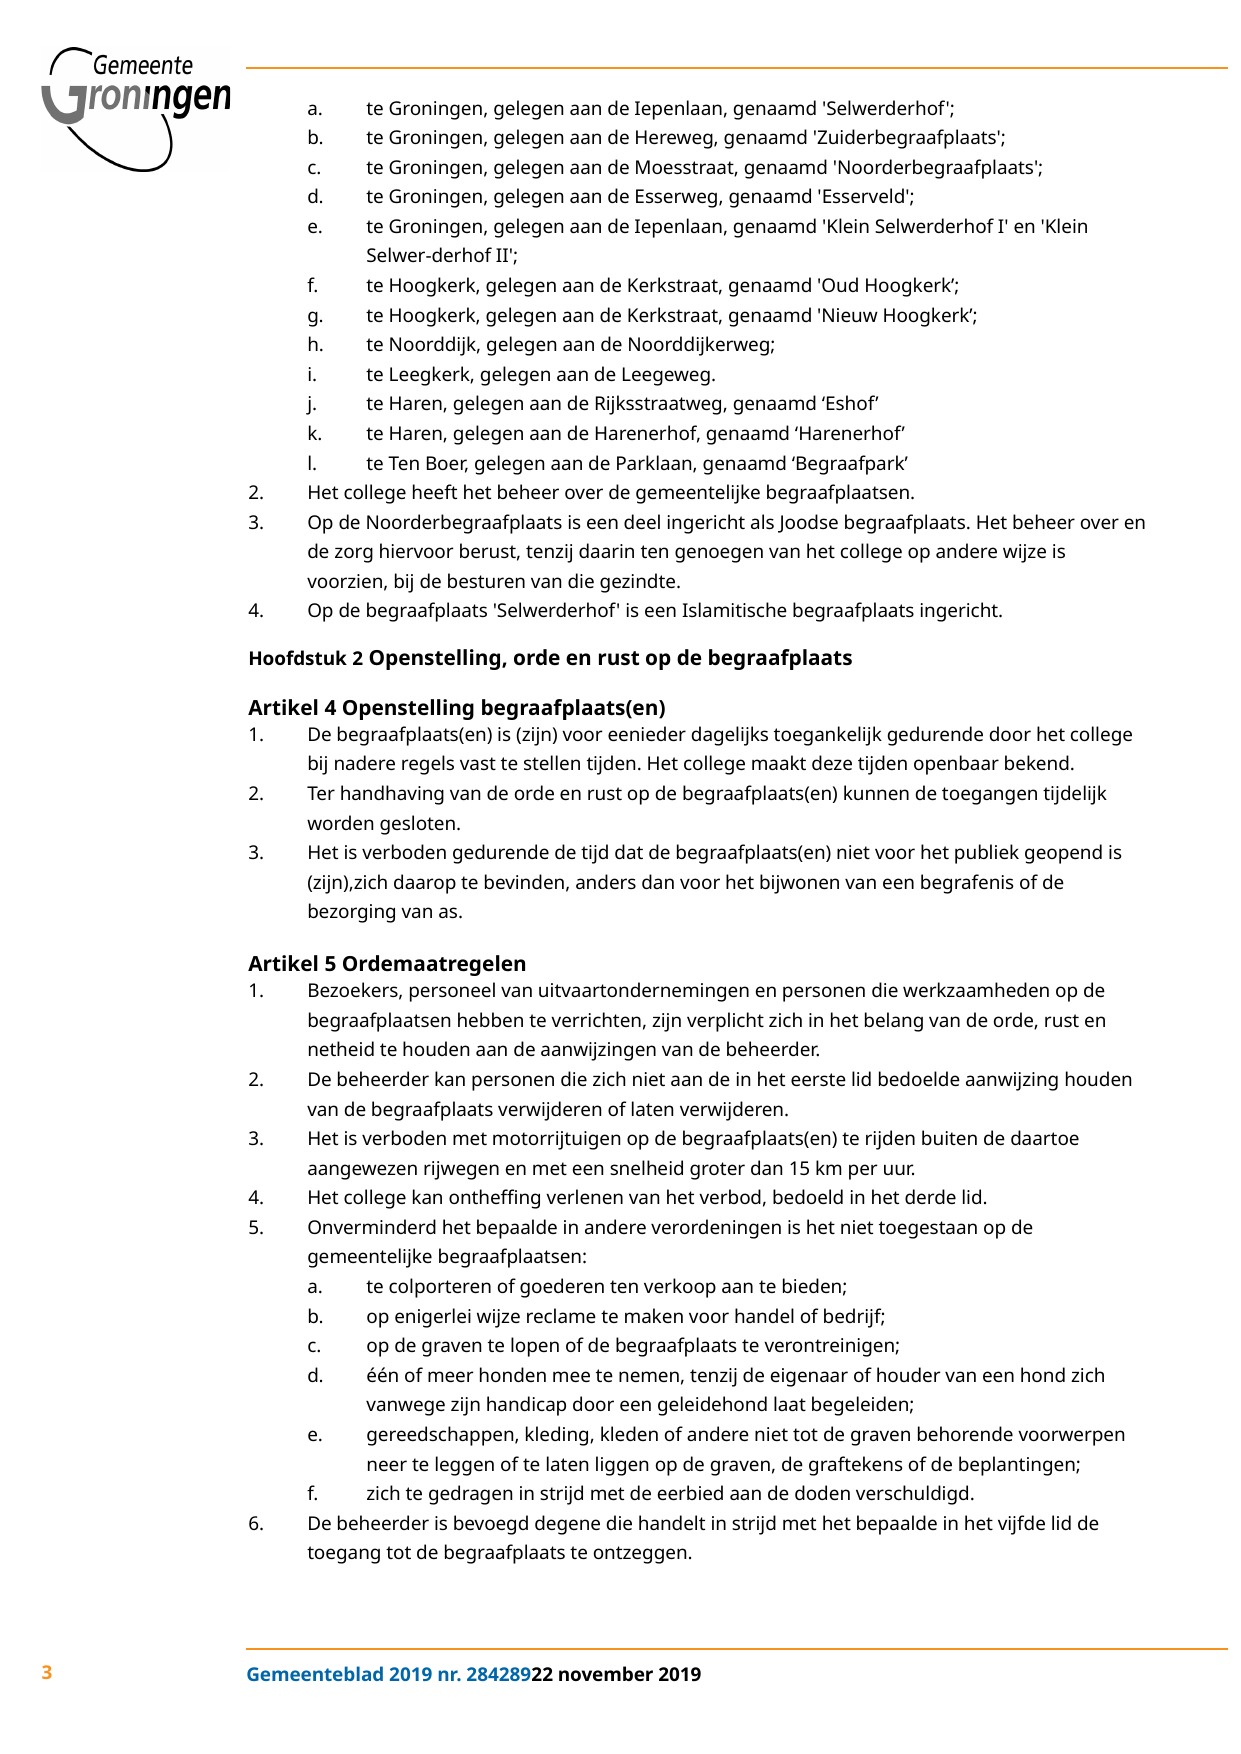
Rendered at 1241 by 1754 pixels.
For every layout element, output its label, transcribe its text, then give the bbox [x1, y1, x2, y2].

list te Hoogkerk, gelegen aan de Kerkstraat, genaamd 'Oud Hoogkerk’; [307, 272, 1152, 298]
list Op de begraafplaats 'Selwerderhof' is een Islamitische begraafplaats ingericht. [248, 598, 1152, 623]
list te Noorddijk, gelegen aan de Noorddijkerweg; [307, 331, 1152, 357]
list te Hoogkerk, gelegen aan de Kerkstraat, genaamd 'Nieuw Hoogkerk’; [307, 302, 1152, 328]
list Bezoekers, personeel van uitvaartondernemingen en personen die werkzaamheden op de begraafplaatsen hebben te verrichten, zijn verplicht zich in het belang van de orde, rust en netheid te houden aan de aanwijzingen van de beheerder. [248, 977, 1152, 1062]
list te Haren, gelegen aan de Rijksstraatweg, genaamd ‘Eshof’ [307, 391, 1152, 416]
text Artikel 5 Ordemaatregelen [248, 949, 1152, 977]
text Hoofdstuk 2 Openstelling, orde en rust op de begraafplaats [248, 643, 1152, 672]
list Het is verboden met motorrijtuigen op de begraafplaats(en) te rijden buiten de daartoe aangewezen rijwegen en met een snelheid groter dan 15 km per uur. [248, 1125, 1152, 1181]
list Ter handhaving van de orde en rust op de begraafplaats(en) kunnen de toegangen tijdelijk worden gesloten. [248, 780, 1152, 836]
list De begraafplaats(en) is (zijn) voor eenieder dagelijks toegankelijk gedurende door het college bij nadere regels vast te stellen tijden. Het college maakt deze tijden openbaar bekend. [248, 721, 1152, 776]
list op enigerlei wijze reclame te maken voor handel of bedrijf; [307, 1303, 1152, 1328]
list Op de Noorderbegraafplaats is een deel ingericht als Joodse begraafplaats. Het beheer over en de zorg hiervoor berust, tenzij daarin ten genoegen van het college op andere wijze is voorzien, bij de besturen van die gezindte. [248, 509, 1152, 594]
list te Groningen, gelegen aan de Iepenlaan, genaamd 'Klein Selwerderhof I' en 'Klein Selwer-derhof II'; [307, 213, 1152, 268]
list De beheerder kan personen die zich niet aan de in het eerste lid bedoelde aanwijzing houden van de begraafplaats verwijderen of laten verwijderen. [248, 1066, 1152, 1121]
list Het is verboden gedurende de tijd dat de begraafplaats(en) niet voor het publiek geopend is (zijn),zich daarop te bevinden, anders dan voor het bijwonen van een begrafenis of de bezorging van as. [248, 839, 1152, 924]
list Het college kan ontheffing verlenen van het verbod, bedoeld in het derde lid. [248, 1184, 1152, 1210]
list Het college heeft het beheer over de gemeentelijke begraafplaatsen. [248, 479, 1152, 505]
list op de graven te lopen of de begraafplaats te verontreinigen; [307, 1332, 1152, 1358]
list te Groningen, gelegen aan de Esserweg, genaamd 'Esserveld'; [307, 183, 1152, 209]
list te Haren, gelegen aan de Harenerhof, genaamd ‘Harenerhof’ [307, 420, 1152, 446]
list één of meer honden mee te nemen, tenzij de eigenaar of houder van een hond zich vanwege zijn handicap door een geleidehond laat begeleiden; [307, 1362, 1152, 1417]
list De beheerder is bevoegd degene die handelt in strijd met het bepaalde in het vijfde lid de toegang tot de begraafplaats te ontzeggen. [248, 1510, 1152, 1565]
list gereedschappen, kleding, kleden of andere niet tot de graven behorende voorwerpen neer te leggen of te laten liggen op de graven, de graftekens of de beplantingen; [307, 1421, 1152, 1476]
list te colporteren of goederen ten verkoop aan te bieden; [307, 1273, 1152, 1299]
list te Groningen, gelegen aan de Hereweg, genaamd 'Zuiderbegraafplaats'; [307, 124, 1152, 150]
text Artikel 4 Openstelling begraafplaats(en) [248, 693, 1152, 721]
list te Groningen, gelegen aan de Iepenlaan, genaamd 'Selwerderhof'; [307, 95, 1152, 121]
list te Leegkerk, gelegen aan de Leegeweg. [307, 361, 1152, 387]
list zich te gedragen in strijd met de eerbied aan de doden verschuldigd. [307, 1480, 1152, 1506]
list te Ten Boer, gelegen aan de Parklaan, genaamd ‘Begraafpark’ [307, 450, 1152, 476]
list te Groningen, gelegen aan de Moesstraat, genaamd 'Noorderbegraafplaats'; [307, 154, 1152, 180]
list Onverminderd het bepaalde in andere verordeningen is het niet toegestaan op de gemeentelijke begraafplaatsen: [248, 1214, 1152, 1269]
picture [41, 47, 231, 172]
